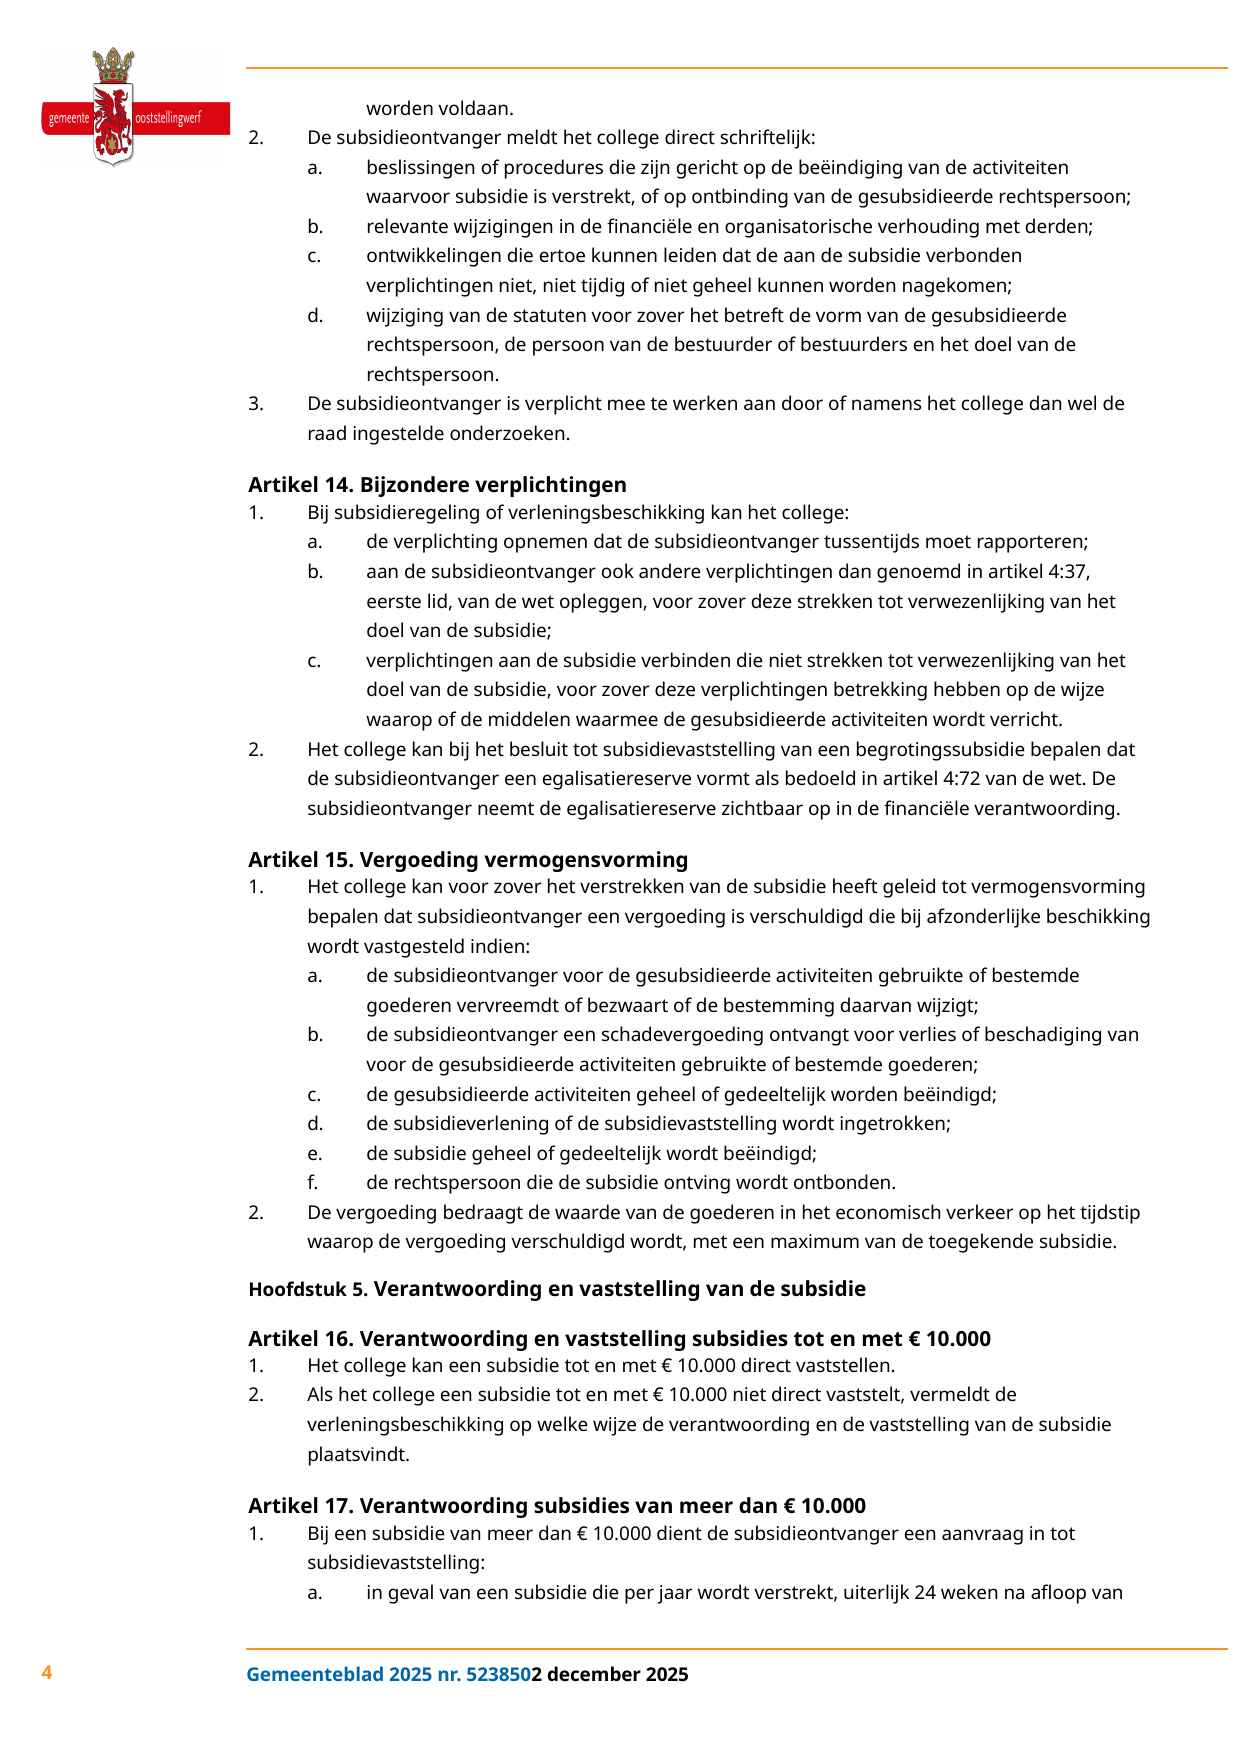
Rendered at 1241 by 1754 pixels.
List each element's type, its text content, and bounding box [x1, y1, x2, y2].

list De subsidieontvanger is verplicht mee te werken aan door of namens het college dan wel de raad ingestelde onderzoeken. [248, 391, 1152, 446]
list De vergoeding bedraagt de waarde van de goederen in het economisch verkeer op het tijdstip waarop de vergoeding verschuldigd wordt, met een maximum van de toegekende subsidie. [248, 1199, 1152, 1254]
text Artikel 14. Bijzondere verplichtingen [248, 471, 1152, 499]
list de subsidie geheel of gedeeltelijk wordt beëindigd; [307, 1140, 1152, 1166]
list de subsidieontvanger voor de gesubsidieerde activiteiten gebruikte of bestemde goederen vervreemdt of bezwaart of de bestemming daarvan wijzigt; [307, 962, 1152, 1018]
list de verplichting opnemen dat de subsidieontvanger tussentijds moet rapporteren; [307, 529, 1152, 554]
list verplichtingen aan de subsidie verbinden die niet strekken tot verwezenlijking van het doel van de subsidie, voor zover deze verplichtingen betrekking hebben op de wijze waarop of de middelen waarmee de gesubsidieerde activiteiten wordt verricht. [307, 647, 1152, 732]
list relevante wijzigingen in de financiële en organisatorische verhouding met derden; [307, 213, 1152, 239]
list in geval van een subsidie die per jaar wordt verstrekt, uiterlijk 24 weken na afloop van [307, 1579, 1152, 1604]
list ontwikkelingen die ertoe kunnen leiden dat de aan de subsidie verbonden verplichtingen niet, niet tijdig of niet geheel kunnen worden nagekomen; [307, 243, 1152, 298]
list Als het college een subsidie tot en met € 10.000 niet direct vaststelt, vermeldt de verleningsbeschikking op welke wijze de verantwoording en de vaststelling van de subsidie plaatsvindt. [248, 1382, 1152, 1467]
text Artikel 17. Verantwoording subsidies van meer dan € 10.000 [248, 1491, 1152, 1520]
list Bij een subsidie van meer dan € 10.000 dient de subsidieontvanger een aanvraag in tot subsidievaststelling: [248, 1520, 1152, 1575]
list de rechtspersoon die de subsidie ontving wordt ontbonden. [307, 1169, 1152, 1195]
picture [41, 47, 231, 172]
list Bij subsidieregeling of verleningsbeschikking kan het college: [248, 499, 1152, 525]
list Het college kan een subsidie tot en met € 10.000 direct vaststellen. [248, 1352, 1152, 1378]
list Het college kan voor zover het verstrekken van de subsidie heeft geleid tot vermogensvorming bepalen dat subsidieontvanger een vergoeding is verschuldigd die bij afzonderlijke beschikking wordt vastgesteld indien: [248, 874, 1152, 959]
list de subsidieontvanger een schadevergoeding ontvangt voor verlies of beschadiging van voor de gesubsidieerde activiteiten gebruikte of bestemde goederen; [307, 1022, 1152, 1077]
list beslissingen of procedures die zijn gericht op de beëindiging van de activiteiten waarvoor subsidie is verstrekt, of op ontbinding van de gesubsidieerde rechtspersoon; [307, 154, 1152, 209]
list De subsidieontvanger meldt het college direct schriftelijk: [248, 124, 1152, 150]
text Artikel 15. Vergoeding vermogensvorming [248, 845, 1152, 874]
list de subsidieverlening of de subsidievaststelling wordt ingetrokken; [307, 1110, 1152, 1136]
text Artikel 16. Verantwoording en vaststelling subsidies tot en met € 10.000 [248, 1324, 1152, 1352]
list aan de subsidieontvanger ook andere verplichtingen dan genoemd in artikel 4:37, eerste lid, van de wet opleggen, voor zover deze strekken tot verwezenlijking van het doel van de subsidie; [307, 558, 1152, 643]
list Het college kan bij het besluit tot subsidievaststelling van een begrotingssubsidie bepalen dat de subsidieontvanger een egalisatiereserve vormt als bedoeld in artikel 4:72 van de wet. De subsidieontvanger neemt de egalisatiereserve zichtbaar op in de financiële verantwoording. [248, 736, 1152, 821]
text Hoofdstuk 5. Verantwoording en vaststelling van de subsidie [248, 1274, 1152, 1303]
list de gesubsidieerde activiteiten geheel of gedeeltelijk worden beëindigd; [307, 1081, 1152, 1107]
list worden voldaan. [307, 95, 1152, 121]
list wijziging van de statuten voor zover het betreft de vorm van de gesubsidieerde rechtspersoon, de persoon van de bestuurder of bestuurders en het doel van de rechtspersoon. [307, 302, 1152, 387]
